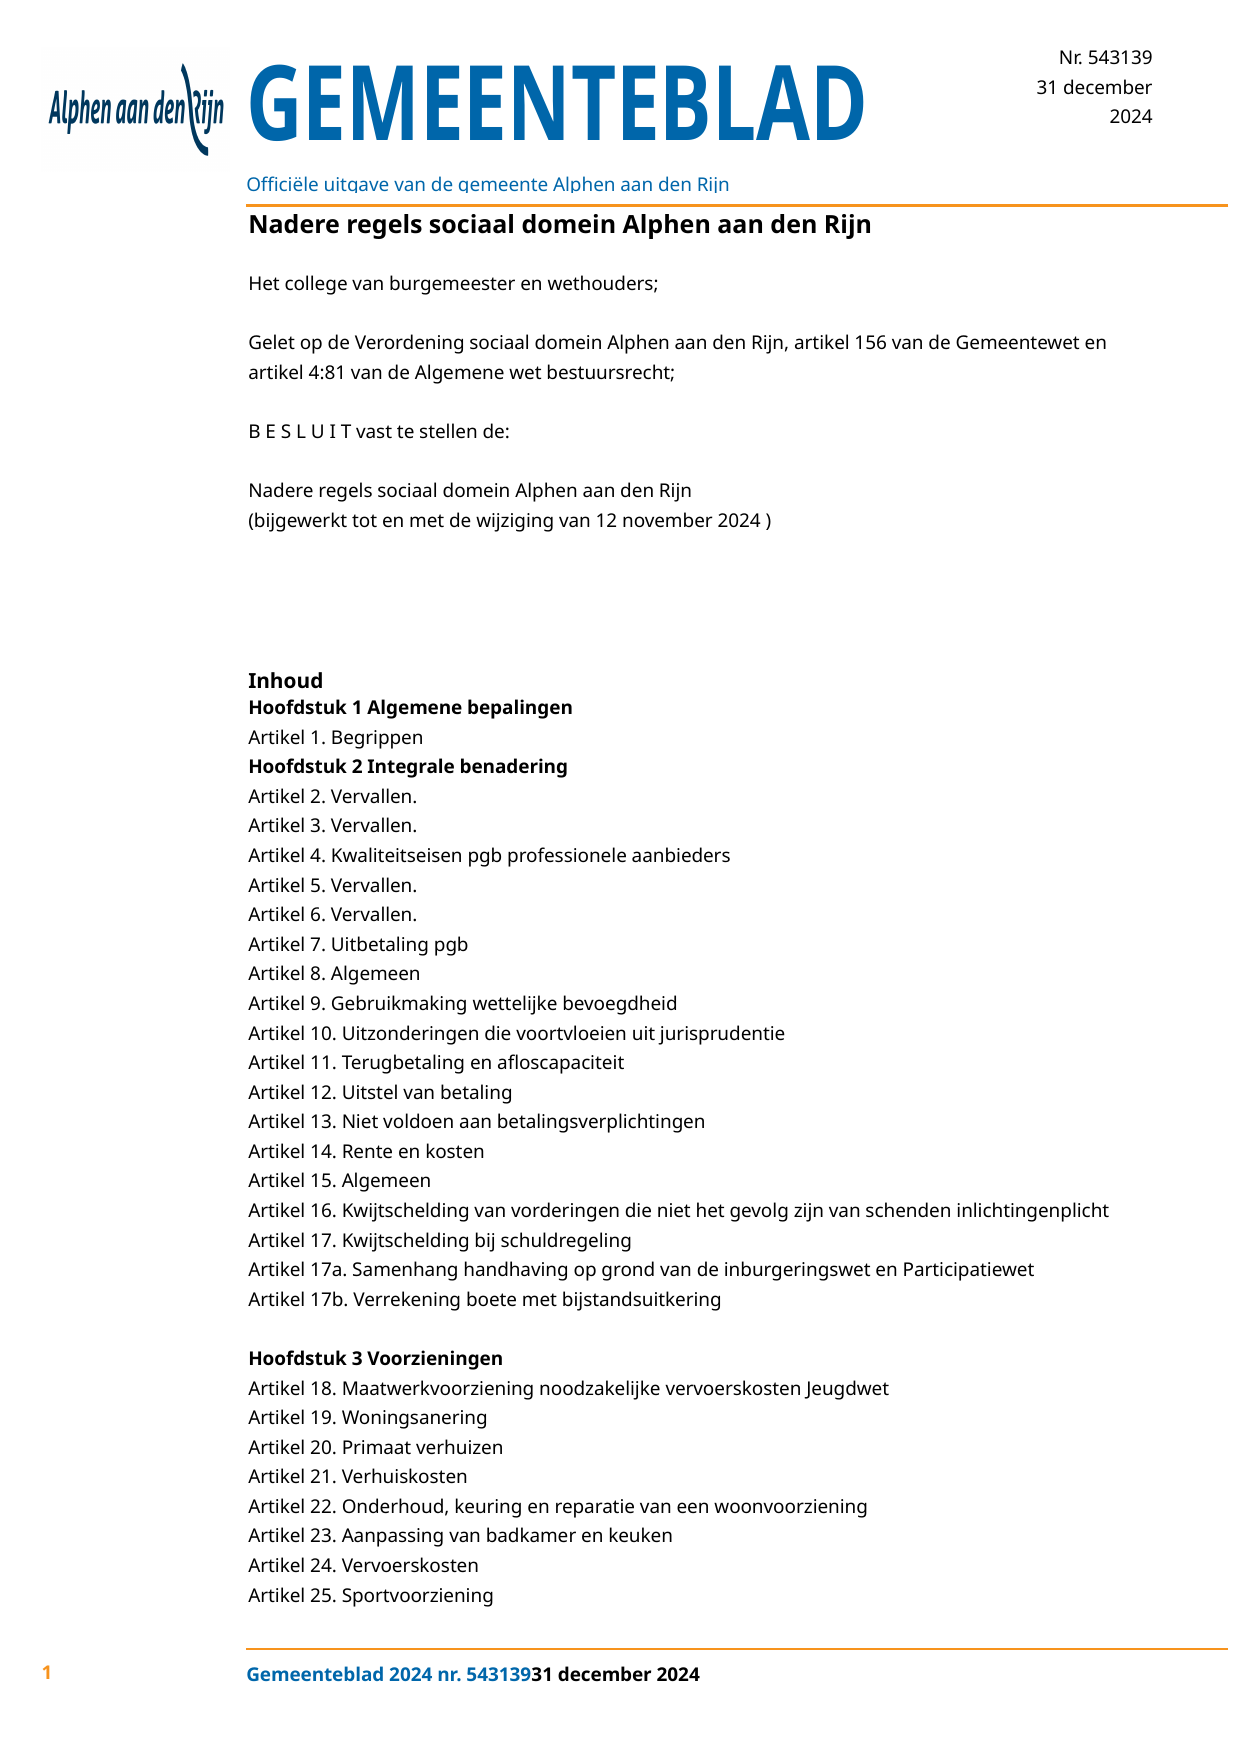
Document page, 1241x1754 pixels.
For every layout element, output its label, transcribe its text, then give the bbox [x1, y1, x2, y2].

text (bijgewerkt tot en met de wijziging van 12 november 2024 ) [248, 507, 1152, 533]
text Artikel 17a. Samenhang handhaving op grond van de inburgeringswet en Participatiewet [248, 1256, 1152, 1282]
text Hoofdstuk 1 Algemene bepalingen [248, 694, 1152, 720]
text Artikel 8. Algemeen [248, 961, 1152, 986]
text Artikel 6. Vervallen. [248, 901, 1152, 927]
text Nadere regels sociaal domein Alphen aan den Rijn [248, 207, 1152, 241]
text Artikel 20. Primaat verhuizen [248, 1434, 1152, 1459]
text Nadere regels sociaal domein Alphen aan den Rijn [248, 477, 1152, 503]
text Artikel 13. Niet voldoen aan betalingsverplichtingen [248, 1108, 1152, 1134]
text Artikel 23. Aanpassing van badkamer en keuken [248, 1523, 1152, 1548]
picture [41, 47, 231, 172]
text Hoofdstuk 3 Voorzieningen [248, 1345, 1152, 1371]
text Artikel 1. Begrippen [248, 724, 1152, 749]
text Artikel 12. Uitstel van betaling [248, 1079, 1152, 1104]
text Artikel 16. Kwijtschelding van vorderingen die niet het gevolg zijn van schenden inlichtingenplicht [248, 1197, 1152, 1223]
text Artikel 21. Verhuiskosten [248, 1463, 1152, 1489]
text Hoofdstuk 2 Integrale benadering [248, 753, 1152, 779]
text Artikel 5. Vervallen. [248, 872, 1152, 897]
text Artikel 15. Algemeen [248, 1168, 1152, 1193]
text Artikel 11. Terugbetaling en afloscapaciteit [248, 1049, 1152, 1075]
text Artikel 17. Kwijtschelding bij schuldregeling [248, 1227, 1152, 1252]
text Artikel 10. Uitzonderingen die voortvloeien uit jurisprudentie [248, 1020, 1152, 1045]
text Inhoud [248, 666, 1152, 694]
text Artikel 18. Maatwerkvoorziening noodzakelijke vervoerskosten Jeugdwet [248, 1375, 1152, 1400]
text Artikel 2. Vervallen. [248, 783, 1152, 809]
text Artikel 25. Sportvoorziening [248, 1582, 1152, 1607]
text Het college van burgemeester en wethouders; [248, 270, 1152, 296]
text Artikel 14. Rente en kosten [248, 1138, 1152, 1164]
text Gelet op de Verordening sociaal domein Alphen aan den Rijn, artikel 156 van de Gemeentewet en artikel 4:81 van de Algemene wet bestuursrecht; [248, 329, 1152, 385]
text Artikel 17b. Verrekening boete met bijstandsuitkering [248, 1286, 1152, 1312]
text Artikel 19. Woningsanering [248, 1404, 1152, 1430]
text B E S L U I T vast te stellen de: [248, 418, 1152, 444]
text Artikel 24. Vervoerskosten [248, 1552, 1152, 1578]
text Artikel 7. Uitbetaling pgb [248, 931, 1152, 957]
text Artikel 4. Kwaliteitseisen pgb professionele aanbieders [248, 842, 1152, 868]
text Artikel 9. Gebruikmaking wettelijke bevoegdheid [248, 990, 1152, 1016]
text Artikel 3. Vervallen. [248, 813, 1152, 838]
text Artikel 22. Onderhoud, keuring en reparatie van een woonvoorziening [248, 1493, 1152, 1519]
